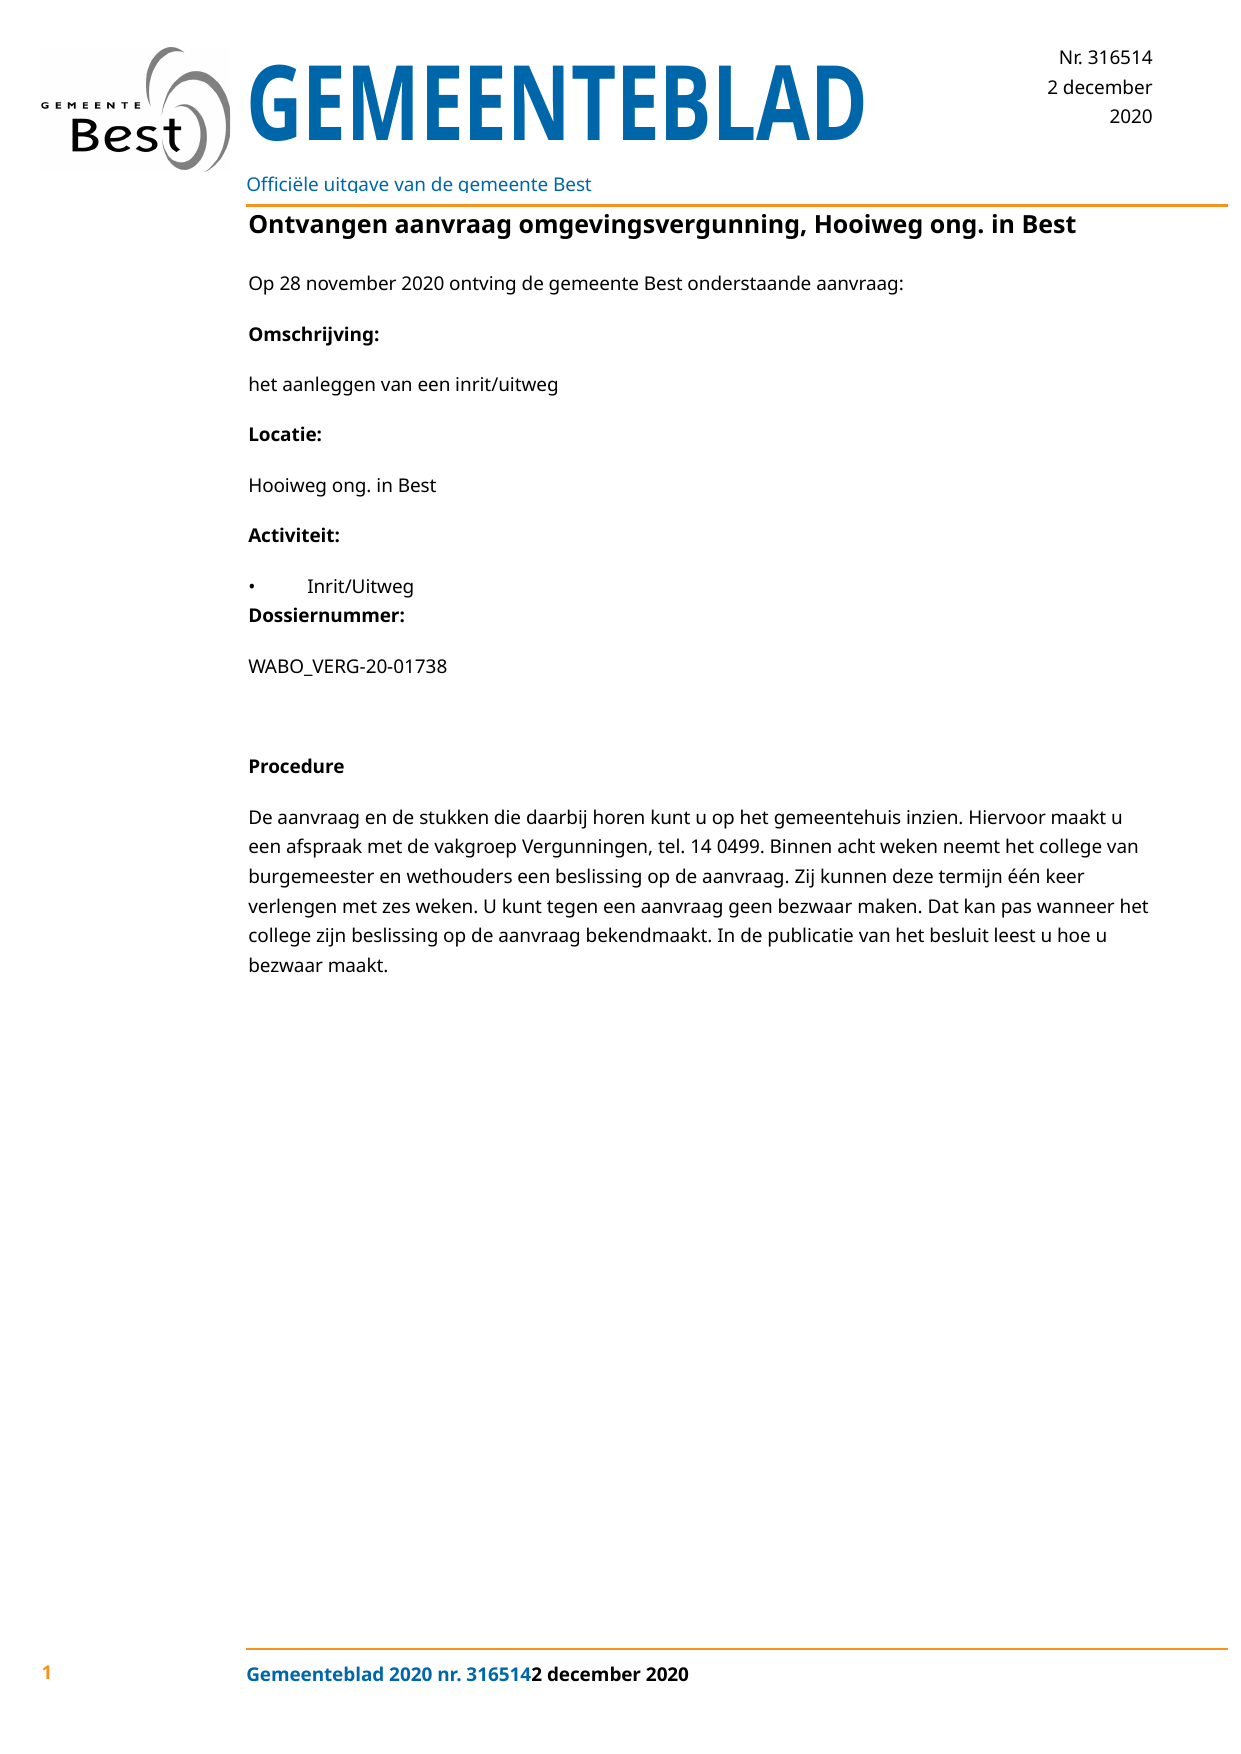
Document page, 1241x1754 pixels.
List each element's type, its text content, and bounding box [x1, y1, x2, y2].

text Ontvangen aanvraag omgevingsvergunning, Hooiweg ong. in Best [248, 207, 1152, 241]
text Dossiernummer: [248, 602, 1152, 628]
text De aanvraag en de stukken die daarbij horen kunt u op het gemeentehuis inzien. Hiervoor maakt u een afspraak met de vakgroep Vergunningen, tel. 14 0499. Binnen acht weken neemt het college van burgemeester en wethouders een beslissing op de aanvraag. Zij kunnen deze termijn één keer verlengen met zes weken. U kunt tegen een aanvraag geen bezwaar maken. Dat kan pas wanneer het college zijn beslissing op de aanvraag bekendmaakt. In de publicatie van het besluit leest u hoe u bezwaar maakt. [248, 804, 1152, 978]
list Inrit/Uitweg [248, 573, 1152, 598]
text Op 28 november 2020 ontving de gemeente Best onderstaande aanvraag: [248, 270, 1152, 296]
text Omschrijving: [248, 321, 1152, 346]
picture [41, 47, 231, 172]
text het aanleggen van een inrit/uitweg [248, 371, 1152, 397]
text Activiteit: [248, 522, 1152, 548]
text WABO_VERG-20-01738 [248, 653, 1152, 678]
text Procedure [248, 754, 1152, 779]
text Hooiweg ong. in Best [248, 472, 1152, 498]
text Locatie: [248, 422, 1152, 447]
